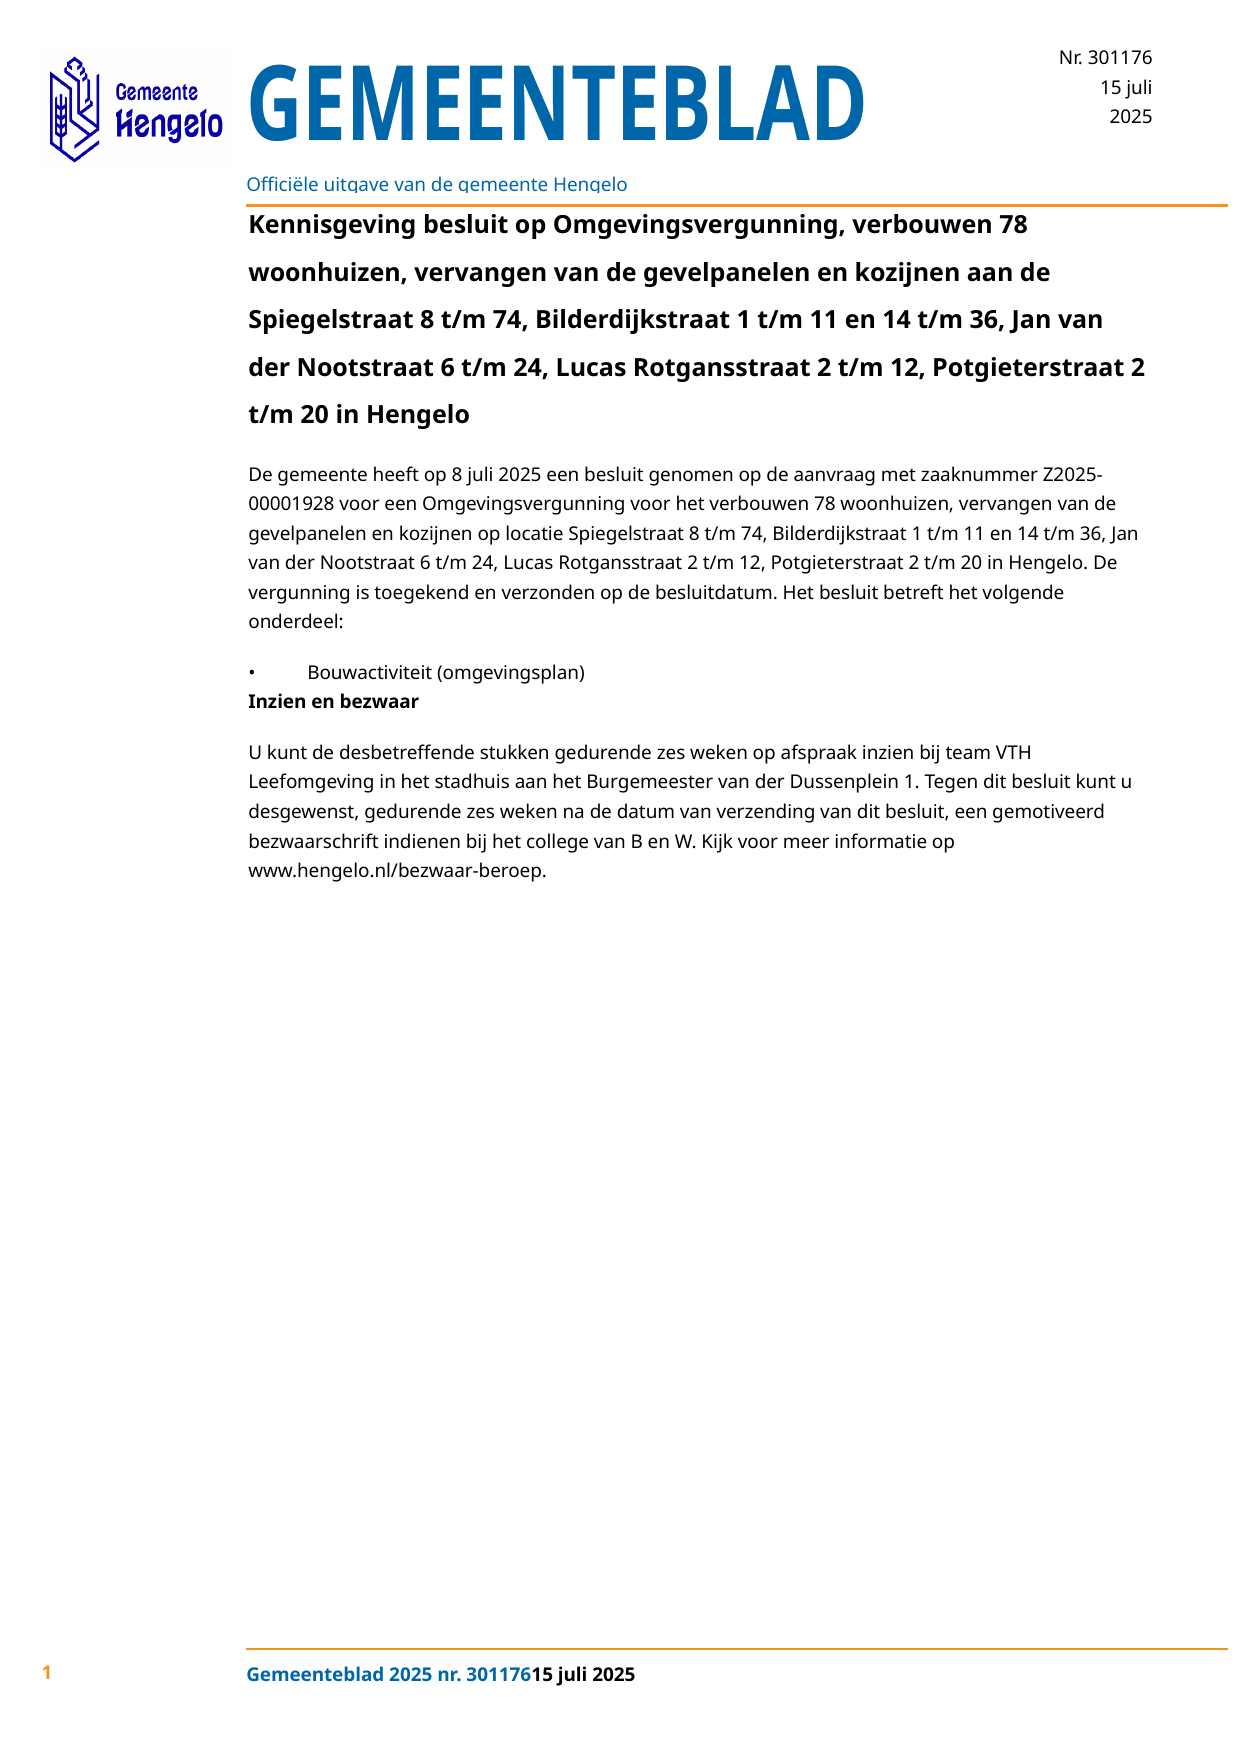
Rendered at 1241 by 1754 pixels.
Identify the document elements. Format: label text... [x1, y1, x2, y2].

text Kennisgeving besluit op Omgevingsvergunning, verbouwen 78 woonhuizen, vervangen van de gevelpanelen en kozijnen aan de Spiegelstraat 8 t/m 74, Bilderdijkstraat 1 t/m 11 en 14 t/m 36, Jan van der Nootstraat 6 t/m 24, Lucas Rotgansstraat 2 t/m 12, Potgieterstraat 2 t/m 20 in Hengelo [248, 207, 1152, 431]
text De gemeente heeft op 8 juli 2025 een besluit genomen op de aanvraag met zaaknummer Z2025-00001928 voor een Omgevingsvergunning voor het verbouwen 78 woonhuizen, vervangen van de gevelpanelen en kozijnen op locatie Spiegelstraat 8 t/m 74, Bilderdijkstraat 1 t/m 11 en 14 t/m 36, Jan van der Nootstraat 6 t/m 24, Lucas Rotgansstraat 2 t/m 12, Potgieterstraat 2 t/m 20 in Hengelo. De vergunning is toegekend en verzonden op de besluitdatum. Het besluit betreft het volgende onderdeel: [248, 461, 1152, 634]
list Bouwactiviteit (omgevingsplan) [248, 659, 1152, 685]
picture [41, 47, 231, 172]
text U kunt de desbetreffende stukken gedurende zes weken op afspraak inzien bij team VTH Leefomgeving in het stadhuis aan het Burgemeester van der Dussenplein 1. Tegen dit besluit kunt u desgewenst, gedurende zes weken na de datum van verzending van dit besluit, een gemotiveerd bezwaarschrift indienen bij het college van B en W. Kijk voor meer informatie op www.hengelo.nl/bezwaar-beroep. [248, 739, 1152, 883]
text Inzien en bezwaar [248, 689, 1152, 714]
